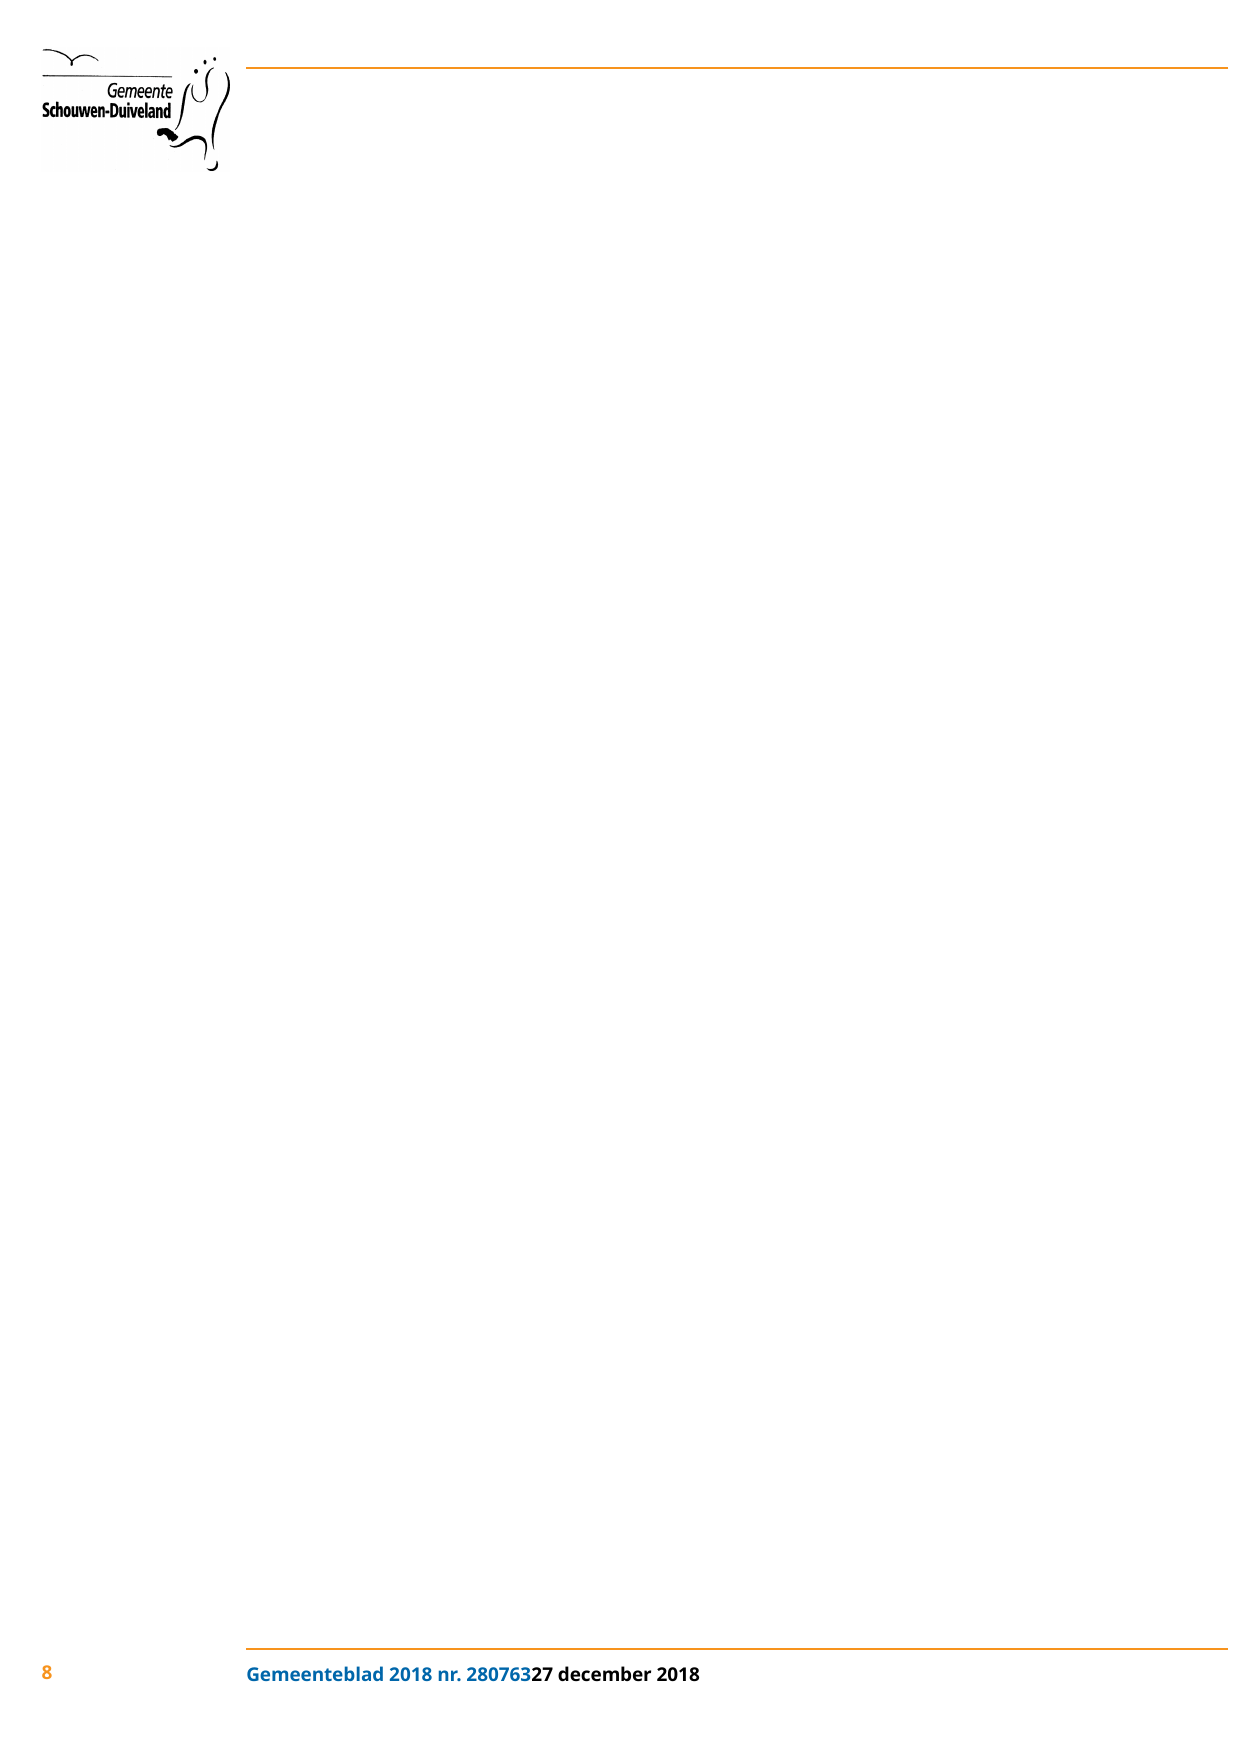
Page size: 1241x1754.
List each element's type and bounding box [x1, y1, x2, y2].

picture [41, 47, 231, 172]
